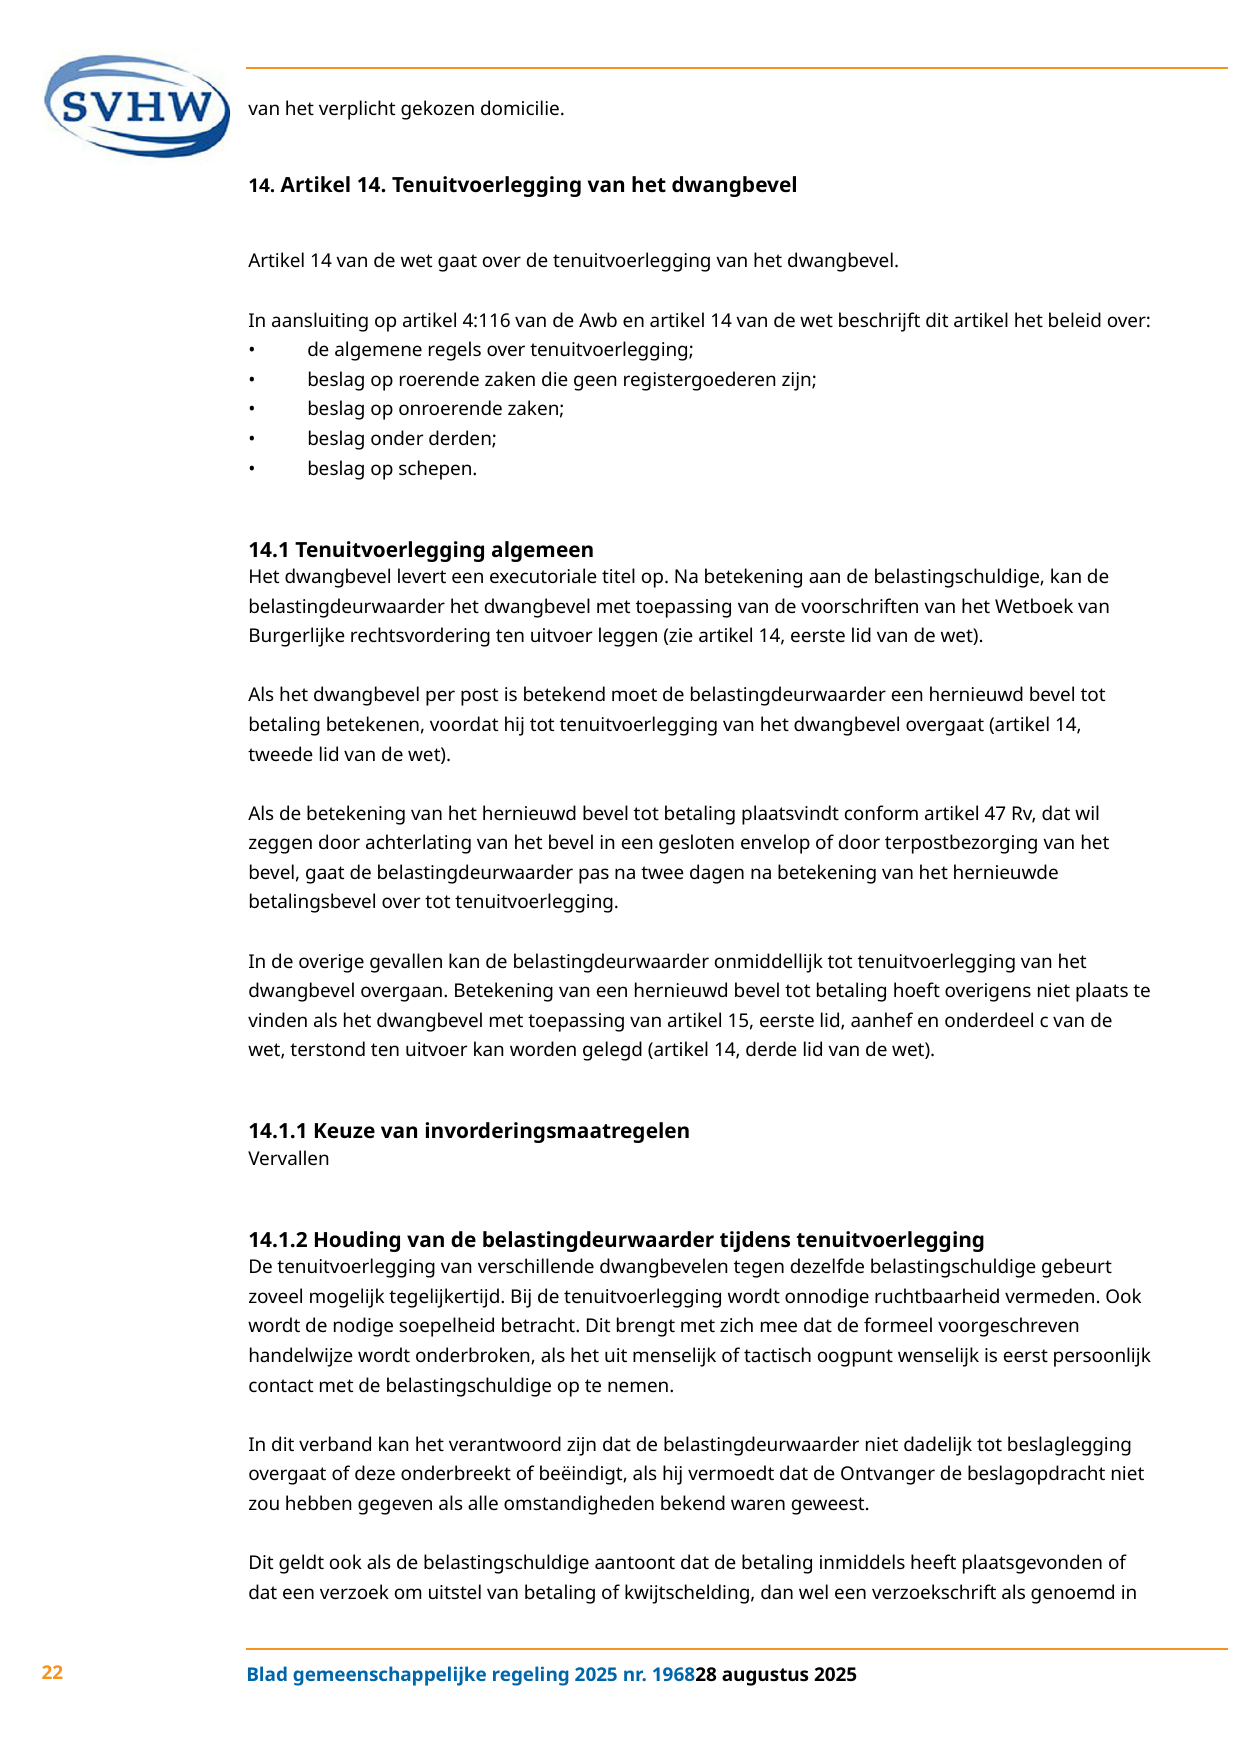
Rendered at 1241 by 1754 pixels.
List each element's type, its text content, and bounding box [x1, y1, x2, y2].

text 14. Artikel 14. Tenuitvoerlegging van het dwangbevel [248, 170, 1152, 198]
text 14.1.1 Keuze van invorderingsmaatregelen [248, 1117, 1152, 1145]
list beslag op schepen. [248, 455, 1152, 481]
text In dit verband kan het verantwoord zijn dat de belastingdeurwaarder niet dadelijk tot beslaglegging overgaat of deze onderbreekt of beëindigt, als hij vermoedt dat de Ontvanger de beslagopdracht niet zou hebben gegeven als alle omstandigheden bekend waren geweest. [248, 1431, 1152, 1516]
text Als het dwangbevel per post is betekend moet de belastingdeurwaarder een hernieuwd bevel tot betaling betekenen, voordat hij tot tenuitvoerlegging van het dwangbevel overgaat (artikel 14, tweede lid van de wet). [248, 682, 1152, 766]
text De tenuitvoerlegging van verschillende dwangbevelen tegen dezelfde belastingschuldige gebeurt zoveel mogelijk tegelijkertijd. Bij de tenuitvoerlegging wordt onnodige ruchtbaarheid vermeden. Ook wordt de nodige soepelheid betracht. Dit brengt met zich mee dat de formeel voorgeschreven handelwijze wordt onderbroken, als het uit menselijk of tactisch oogpunt wenselijk is eerst persoonlijk contact met de belastingschuldige op te nemen. [248, 1253, 1152, 1397]
list de algemene regels over tenuitvoerlegging; [248, 336, 1152, 362]
text 14.1 Tenuitvoerlegging algemeen [248, 535, 1152, 563]
list beslag op roerende zaken die geen registergoederen zijn; [248, 366, 1152, 392]
text In aansluiting op artikel 4:116 van de Awb en artikel 14 van de wet beschrijft dit artikel het beleid over: [248, 307, 1152, 333]
text van het verplicht gekozen domicilie. [248, 95, 1152, 121]
text In de overige gevallen kan de belastingdeurwaarder onmiddellijk tot tenuitvoerlegging van het dwangbevel overgaan. Betekening van een hernieuwd bevel tot betaling hoeft overigens niet plaats te vinden als het dwangbevel met toepassing van artikel 15, eerste lid, aanhef en onderdeel c van de wet, terstond ten uitvoer kan worden gelegd (artikel 14, derde lid van de wet). [248, 948, 1152, 1062]
list beslag op onroerende zaken; [248, 396, 1152, 421]
text Dit geldt ook als de belastingschuldige aantoont dat de betaling inmiddels heeft plaatsgevonden of dat een verzoek om uitstel van betaling of kwijtschelding, dan wel een verzoekschrift als genoemd in [248, 1549, 1152, 1604]
text 14.1.2 Houding van de belastingdeurwaarder tijdens tenuitvoerlegging [248, 1225, 1152, 1253]
text Als de betekening van het hernieuwd bevel tot betaling plaatsvindt conform artikel 47 Rv, dat wil zeggen door achterlating van het bevel in een gesloten envelop of door terpostbezorging van het bevel, gaat de belastingdeurwaarder pas na twee dagen na betekening van het hernieuwde betalingsbevel over tot tenuitvoerlegging. [248, 800, 1152, 914]
text Het dwangbevel levert een executoriale titel op. Na betekening aan de belastingschuldige, kan de belastingdeurwaarder het dwangbevel met toepassing van de voorschriften van het Wetboek van Burgerlijke rechtsvordering ten uitvoer leggen (zie artikel 14, eerste lid van de wet). [248, 563, 1152, 648]
text Vervallen [248, 1145, 1152, 1171]
text Artikel 14 van de wet gaat over de tenuitvoerlegging van het dwangbevel. [248, 248, 1152, 273]
list beslag onder derden; [248, 425, 1152, 451]
picture [41, 47, 231, 172]
